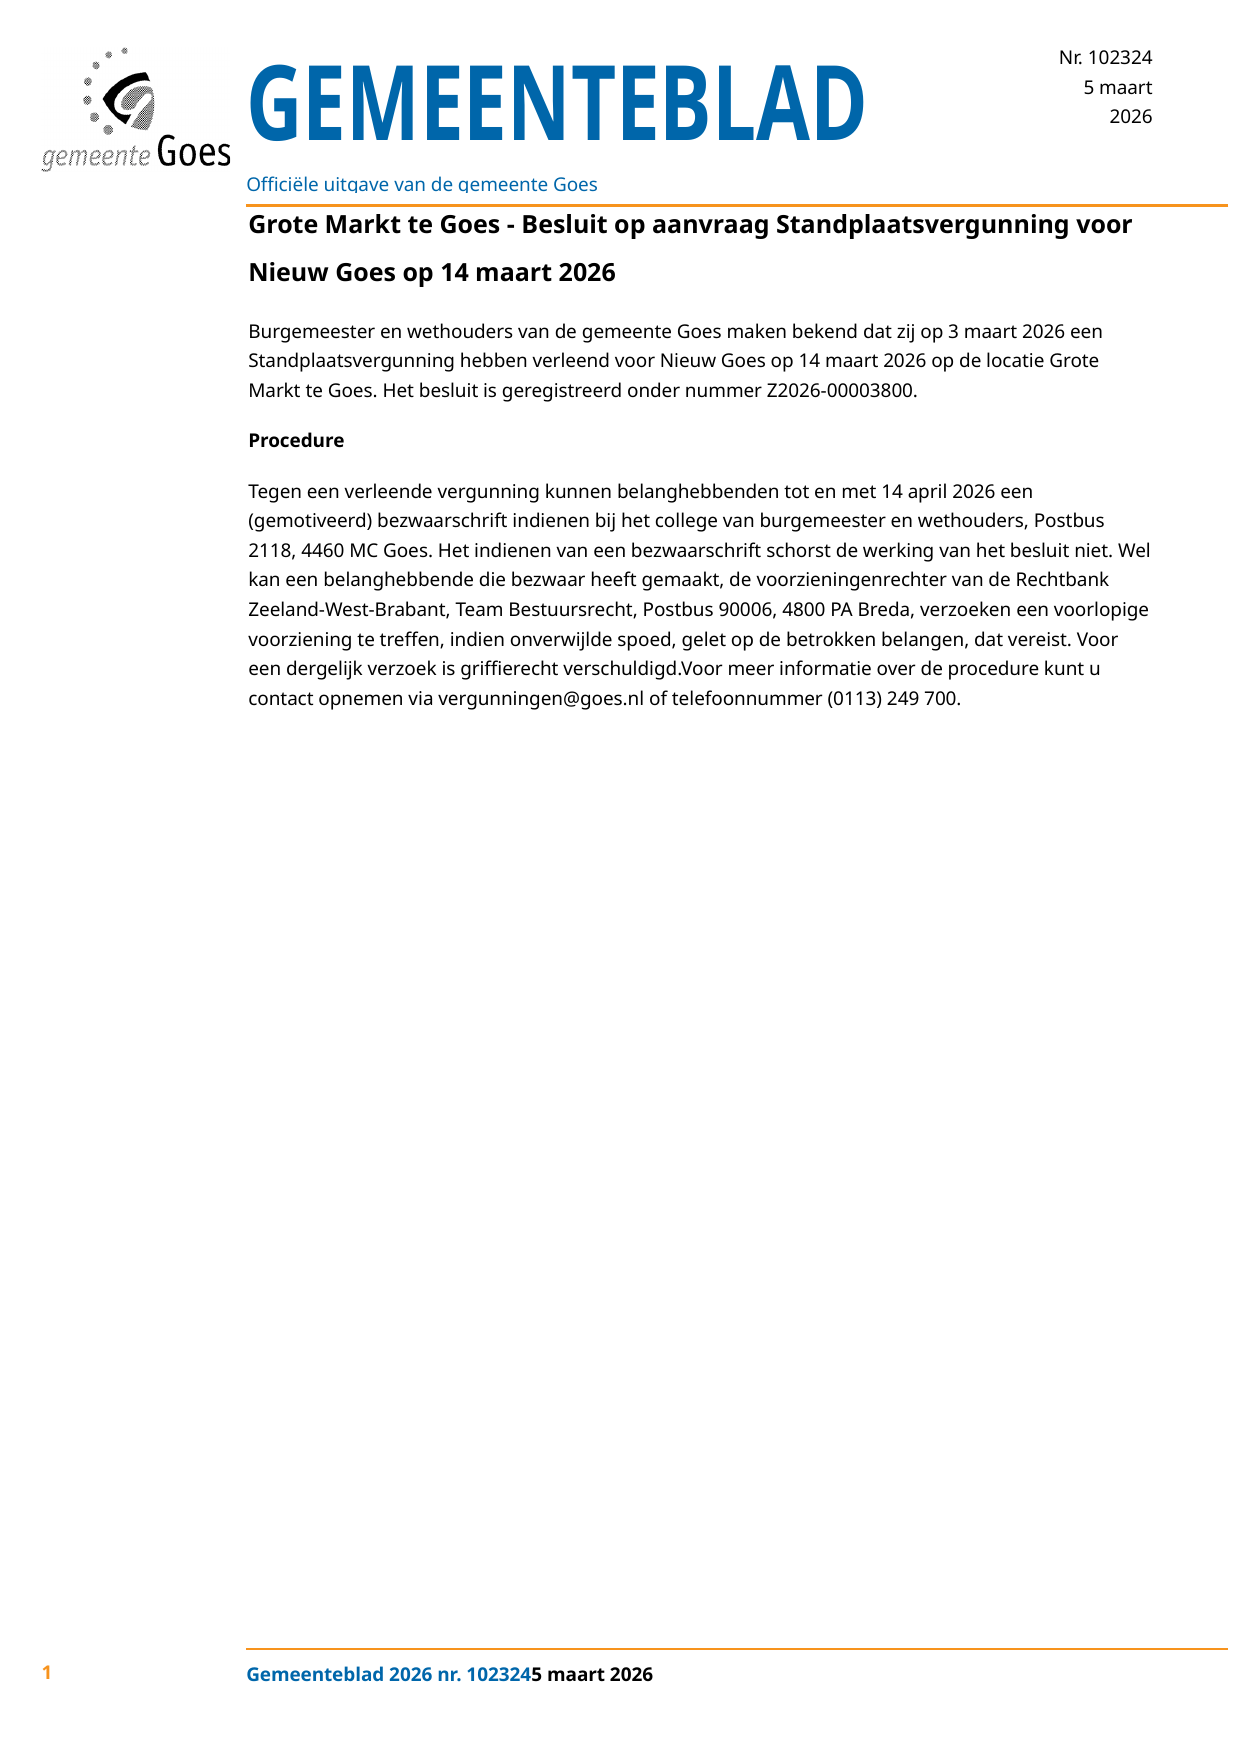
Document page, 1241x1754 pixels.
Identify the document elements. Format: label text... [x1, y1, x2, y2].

text Procedure [248, 427, 1152, 453]
text Grote Markt te Goes - Besluit op aanvraag Standplaatsvergunning voor Nieuw Goes op 14 maart 2026 [248, 207, 1152, 288]
picture [41, 47, 231, 172]
text Burgemeester en wethouders van de gemeente Goes maken bekend dat zij op 3 maart 2026 een Standplaatsvergunning hebben verleend voor Nieuw Goes op 14 maart 2026 op de locatie Grote Markt te Goes. Het besluit is geregistreerd onder nummer Z2026-00003800. [248, 318, 1152, 403]
text Tegen een verleende vergunning kunnen belanghebbenden tot en met 14 april 2026 een (gemotiveerd) bezwaarschrift indienen bij het college van burgemeester en wethouders, Postbus 2118, 4460 MC Goes. Het indienen van een bezwaarschrift schorst de werking van het besluit niet. Wel kan een belanghebbende die bezwaar heeft gemaakt, de voorzieningenrechter van de Rechtbank Zeeland-West-Brabant, Team Bestuursrecht, Postbus 90006, 4800 PA Breda, verzoeken een voorlopige voorziening te treffen, indien onverwijlde spoed, gelet op de betrokken belangen, dat vereist. Voor een dergelijk verzoek is griffierecht verschuldigd.Voor meer informatie over de procedure kunt u contact opnemen via vergunningen@goes.nl of telefoonnummer (0113) 249 700. [248, 478, 1152, 711]
